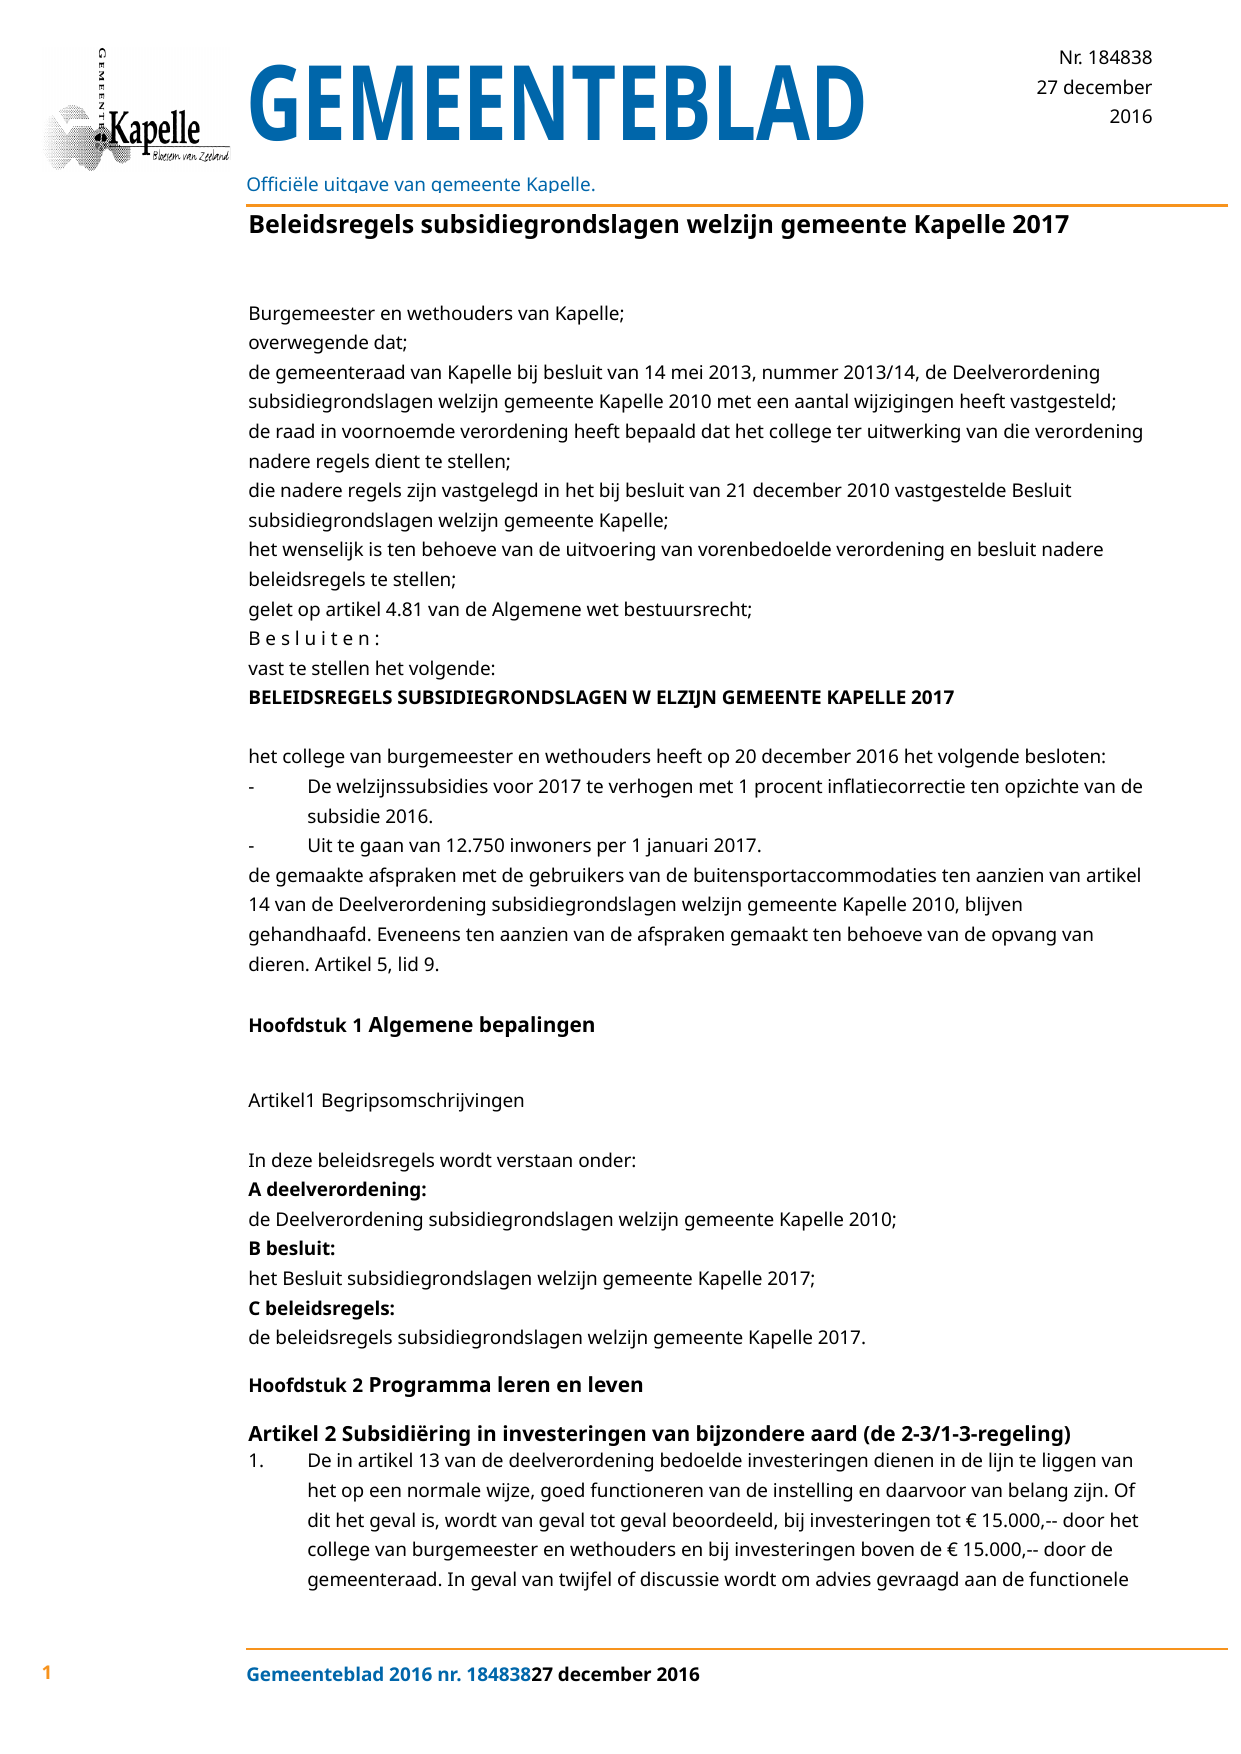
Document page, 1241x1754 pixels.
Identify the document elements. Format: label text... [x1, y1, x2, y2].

text BELEIDSREGELS SUBSIDIEGRONDSLAGEN W ELZIJN GEMEENTE KAPELLE 2017 [248, 684, 1152, 710]
text gelet op artikel 4.81 van de Algemene wet bestuursrecht; [248, 596, 1152, 621]
list De welzijnssubsidies voor 2017 te verhogen met 1 procent inflatiecorrectie ten opzichte van de subsidie 2016. [248, 773, 1152, 828]
text de gemeenteraad van Kapelle bij besluit van 14 mei 2013, nummer 2013/14, de Deelverordening subsidiegrondslagen welzijn gemeente Kapelle 2010 met een aantal wijzigingen heeft vastgesteld; [248, 359, 1152, 414]
text overwegende dat; [248, 329, 1152, 355]
text de Deelverordening subsidiegrondslagen welzijn gemeente Kapelle 2010; [248, 1206, 1152, 1232]
text Artikel1 Begripsomschrijvingen [248, 1088, 1152, 1113]
text In deze beleidsregels wordt verstaan onder: [248, 1147, 1152, 1172]
text de raad in voornoemde verordening heeft bepaald dat het college ter uitwerking van die verordening nadere regels dient te stellen; [248, 418, 1152, 473]
text B e s l u i t e n : [248, 625, 1152, 651]
text vast te stellen het volgende: [248, 655, 1152, 681]
text Hoofdstuk 2 Programma leren en leven [248, 1370, 1152, 1398]
list Uit te gaan van 12.750 inwoners per 1 januari 2017. [248, 832, 1152, 858]
text het wenselijk is ten behoeve van de uitvoering van vorenbedoelde verordening en besluit nadere beleidsregels te stellen; [248, 537, 1152, 592]
text Hoofdstuk 1 Algemene bepalingen [248, 1010, 1152, 1038]
text de beleidsregels subsidiegrondslagen welzijn gemeente Kapelle 2017. [248, 1324, 1152, 1350]
text het Besluit subsidiegrondslagen welzijn gemeente Kapelle 2017; [248, 1265, 1152, 1291]
text die nadere regels zijn vastgelegd in het bij besluit van 21 december 2010 vastgestelde Besluit subsidiegrondslagen welzijn gemeente Kapelle; [248, 477, 1152, 533]
text Artikel 2 Subsidiëring in investeringen van bijzondere aard (de 2-3/1-3-regeling) [248, 1419, 1152, 1448]
text C beleidsregels: [248, 1295, 1152, 1320]
text Burgemeester en wethouders van Kapelle; [248, 300, 1152, 326]
text Beleidsregels subsidiegrondslagen welzijn gemeente Kapelle 2017 [248, 207, 1152, 241]
text B besluit: [248, 1236, 1152, 1261]
text het college van burgemeester en wethouders heeft op 20 december 2016 het volgende besloten: [248, 744, 1152, 769]
text de gemaakte afspraken met de gebruikers van de buitensportaccommodaties ten aanzien van artikel 14 van de Deelverordening subsidiegrondslagen welzijn gemeente Kapelle 2010, blijven gehandhaafd. Eveneens ten aanzien van de afspraken gemaakt ten behoeve van de opvang van dieren. Artikel 5, lid 9. [248, 862, 1152, 976]
list De in artikel 13 van de deelverordening bedoelde investeringen dienen in de lijn te liggen van het op een normale wijze, goed functioneren van de instelling en daarvoor van belang zijn. Of dit het geval is, wordt van geval tot geval beoordeeld, bij investeringen tot € 15.000,-- door het college van burgemeester en wethouders en bij investeringen boven de € 15.000,-- door de gemeenteraad. In geval van twijfel of discussie wordt om advies gevraagd aan de functionele [248, 1448, 1152, 1592]
text A deelverordening: [248, 1176, 1152, 1202]
picture [41, 47, 231, 172]
